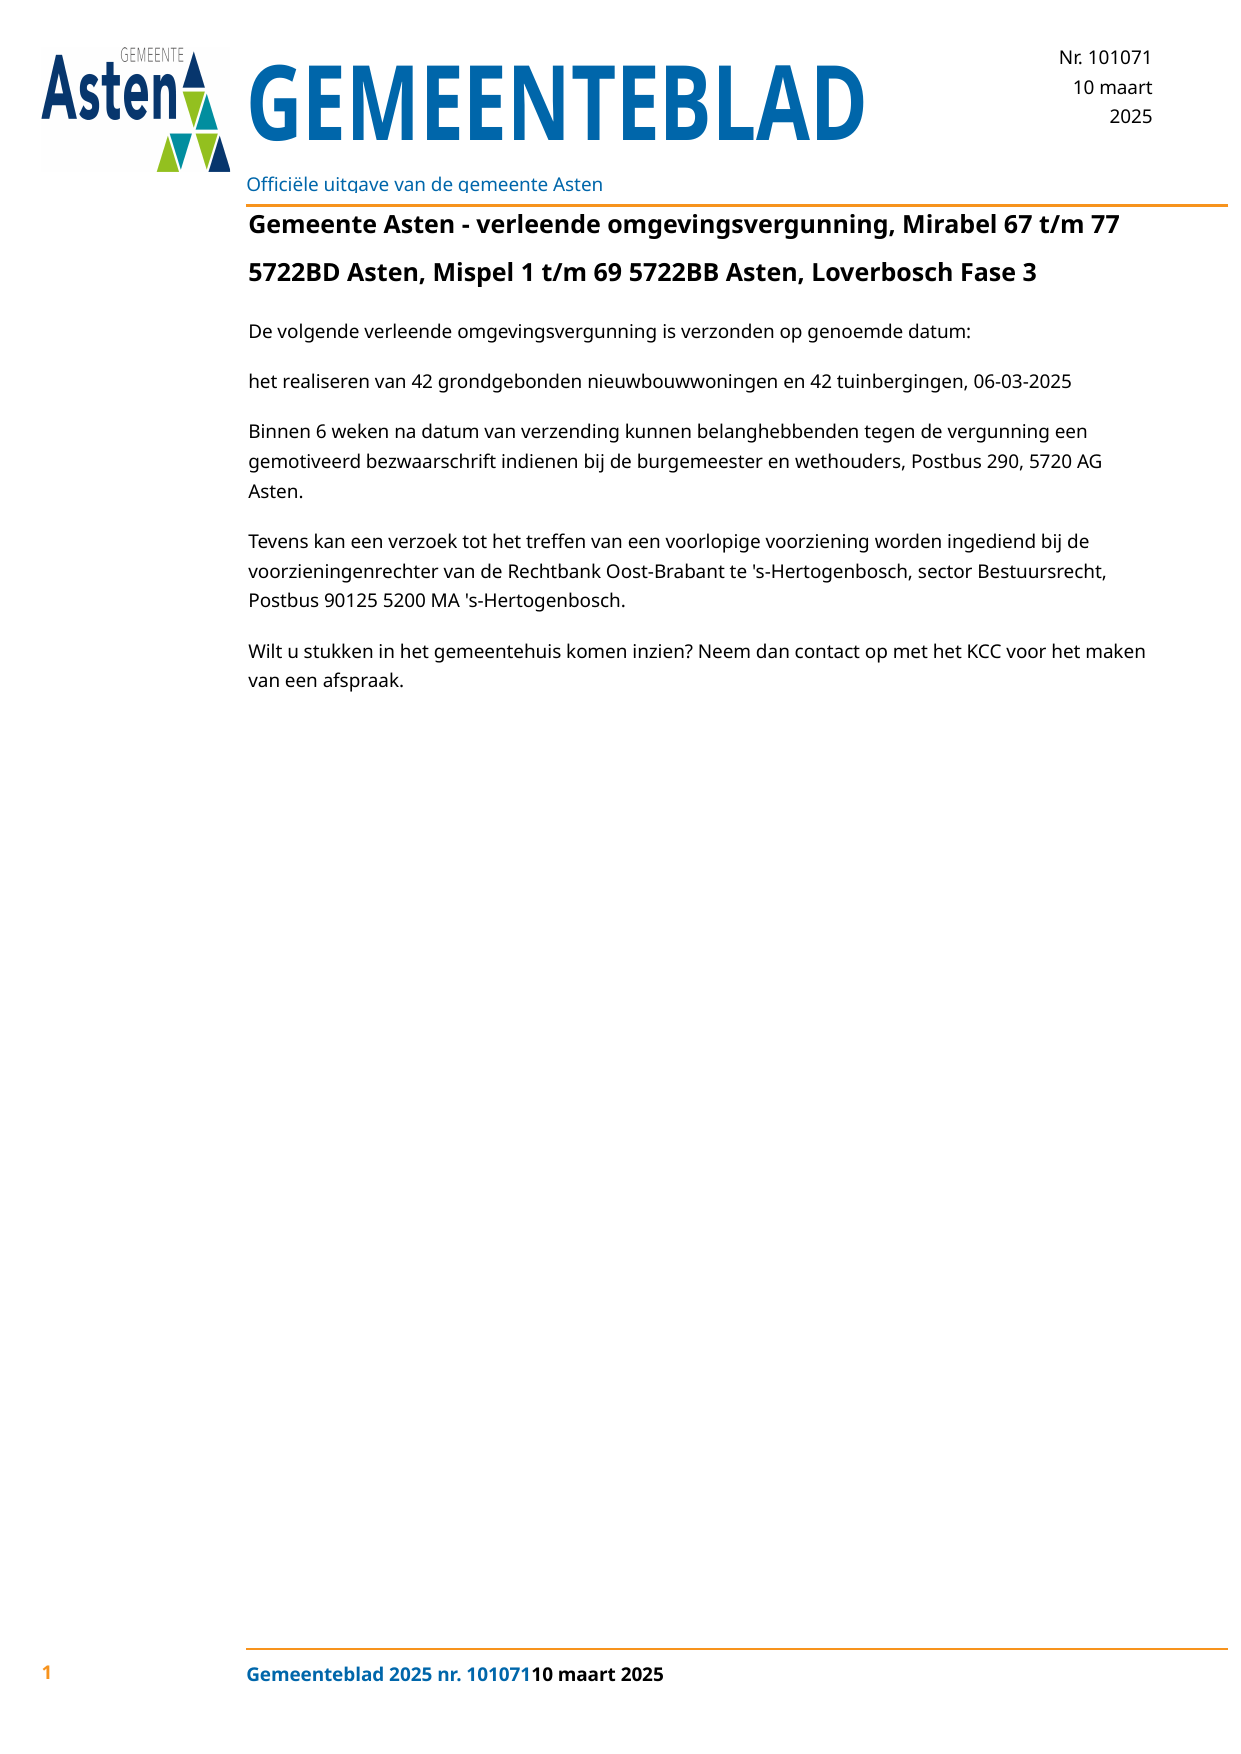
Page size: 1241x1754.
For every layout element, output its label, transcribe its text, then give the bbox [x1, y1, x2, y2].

text Gemeente Asten - verleende omgevingsvergunning, Mirabel 67 t/m 77 5722BD Asten, Mispel 1 t/m 69 5722BB Asten, Loverbosch Fase 3 [248, 207, 1152, 288]
text Binnen 6 weken na datum van verzending kunnen belanghebbenden tegen de vergunning een gemotiveerd bezwaarschrift indienen bij de burgemeester en wethouders, Postbus 290, 5720 AG Asten. [248, 419, 1152, 504]
text Tevens kan een verzoek tot het treffen van een voorlopige voorziening worden ingediend bij de voorzieningenrechter van de Rechtbank Oost-Brabant te 's-Hertogenbosch, sector Bestuursrecht, Postbus 90125 5200 MA 's-Hertogenbosch. [248, 528, 1152, 613]
text Wilt u stukken in het gemeentehuis komen inzien? Neem dan contact op met het KCC voor het maken van een afspraak. [248, 638, 1152, 693]
picture [41, 47, 231, 172]
text het realiseren van 42 grondgebonden nieuwbouwwoningen en 42 tuinbergingen, 06-03-2025 [248, 368, 1152, 394]
text De volgende verleende omgevingsvergunning is verzonden op genoemde datum: [248, 318, 1152, 344]
